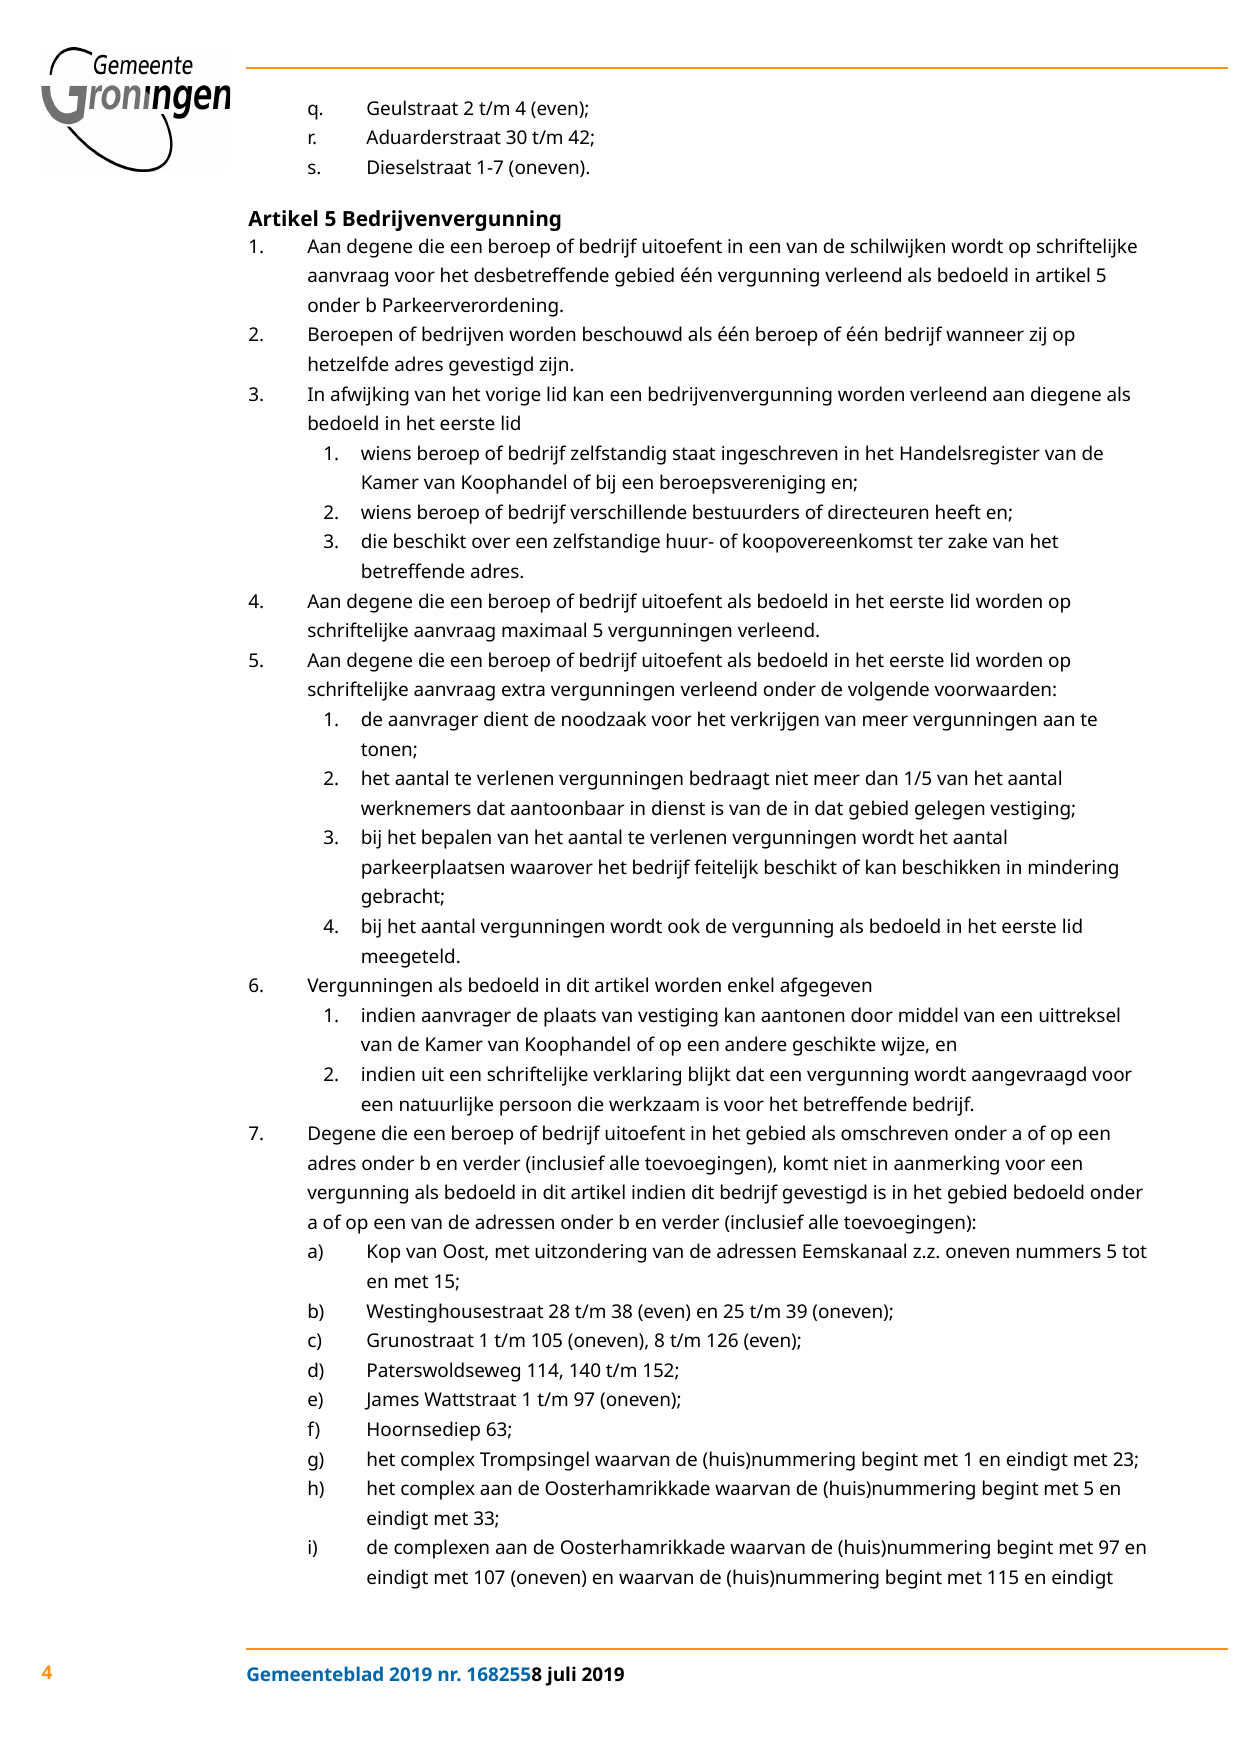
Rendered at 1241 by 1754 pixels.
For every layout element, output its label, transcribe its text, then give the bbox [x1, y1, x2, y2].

list het complex Trompsingel waarvan de (huis)nummering begint met 1 en eindigt met 23; [307, 1446, 1152, 1471]
list bij het aantal vergunningen wordt ook de vergunning als bedoeld in het eerste lid meegeteld. [323, 913, 1152, 968]
list Westinghousestraat 28 t/m 38 (even) en 25 t/m 39 (oneven); [307, 1298, 1152, 1323]
list In afwijking van het vorige lid kan een bedrijvenvergunning worden verleend aan diegene als bedoeld in het eerste lid [248, 381, 1152, 436]
list het complex aan de Oosterhamrikkade waarvan de (huis)nummering begint met 5 en eindigt met 33; [307, 1475, 1152, 1531]
list het aantal te verlenen vergunningen bedraagt niet meer dan 1/5 van het aantal werknemers dat aantoonbaar in dienst is van de in dat gebied gelegen vestiging; [323, 765, 1152, 821]
list Degene die een beroep of bedrijf uitoefent in het gebied als omschreven onder a of op een adres onder b en verder (inclusief alle toevoegingen), komt niet in aanmerking voor een vergunning als bedoeld in dit artikel indien dit bedrijf gevestigd is in het gebied bedoeld onder a of op een van de adressen onder b en verder (inclusief alle toevoegingen): [248, 1120, 1152, 1235]
list Kop van Oost, met uitzondering van de adressen Eemskanaal z.z. oneven nummers 5 tot en met 15; [307, 1239, 1152, 1294]
list Beroepen of bedrijven worden beschouwd als één beroep of één bedrijf wanneer zij op hetzelfde adres gevestigd zijn. [248, 322, 1152, 377]
list wiens beroep of bedrijf verschillende bestuurders of directeuren heeft en; [323, 499, 1152, 525]
list Aduarderstraat 30 t/m 42; [307, 124, 1152, 150]
list indien uit een schriftelijke verklaring blijkt dat een vergunning wordt aangevraagd voor een natuurlijke persoon die werkzaam is voor het betreffende bedrijf. [323, 1061, 1152, 1116]
list wiens beroep of bedrijf zelfstandig staat ingeschreven in het Handelsregister van de Kamer van Koophandel of bij een beroepsvereniging en; [323, 440, 1152, 495]
list James Wattstraat 1 t/m 97 (oneven); [307, 1387, 1152, 1412]
list Dieselstraat 1-7 (oneven). [307, 154, 1152, 180]
list Aan degene die een beroep of bedrijf uitoefent als bedoeld in het eerste lid worden op schriftelijke aanvraag maximaal 5 vergunningen verleend. [248, 588, 1152, 643]
list bij het bepalen van het aantal te verlenen vergunningen wordt het aantal parkeerplaatsen waarover het bedrijf feitelijk beschikt of kan beschikken in mindering gebracht; [323, 824, 1152, 909]
list Geulstraat 2 t/m 4 (even); [307, 95, 1152, 121]
list Grunostraat 1 t/m 105 (oneven), 8 t/m 126 (even); [307, 1327, 1152, 1353]
list de aanvrager dient de noodzaak voor het verkrijgen van meer vergunningen aan te tonen; [323, 706, 1152, 761]
list Aan degene die een beroep of bedrijf uitoefent in een van de schilwijken wordt op schriftelijke aanvraag voor het desbetreffende gebied één vergunning verleend als bedoeld in artikel 5 onder b Parkeerverordening. [248, 233, 1152, 318]
list indien aanvrager de plaats van vestiging kan aantonen door middel van een uittreksel van de Kamer van Koophandel of op een andere geschikte wijze, en [323, 1002, 1152, 1057]
text Artikel 5 Bedrijvenvergunning [248, 204, 1152, 233]
picture [41, 47, 231, 172]
list Vergunningen als bedoeld in dit artikel worden enkel afgegeven [248, 972, 1152, 998]
list Hoornsediep 63; [307, 1416, 1152, 1442]
list die beschikt over een zelfstandige huur- of koopovereenkomst ter zake van het betreffende adres. [323, 529, 1152, 584]
list Aan degene die een beroep of bedrijf uitoefent als bedoeld in het eerste lid worden op schriftelijke aanvraag extra vergunningen verleend onder de volgende voorwaarden: [248, 647, 1152, 702]
list de complexen aan de Oosterhamrikkade waarvan de (huis)nummering begint met 97 en eindigt met 107 (oneven) en waarvan de (huis)nummering begint met 115 en eindigt [307, 1534, 1152, 1590]
list Paterswoldseweg 114, 140 t/m 152; [307, 1357, 1152, 1383]
